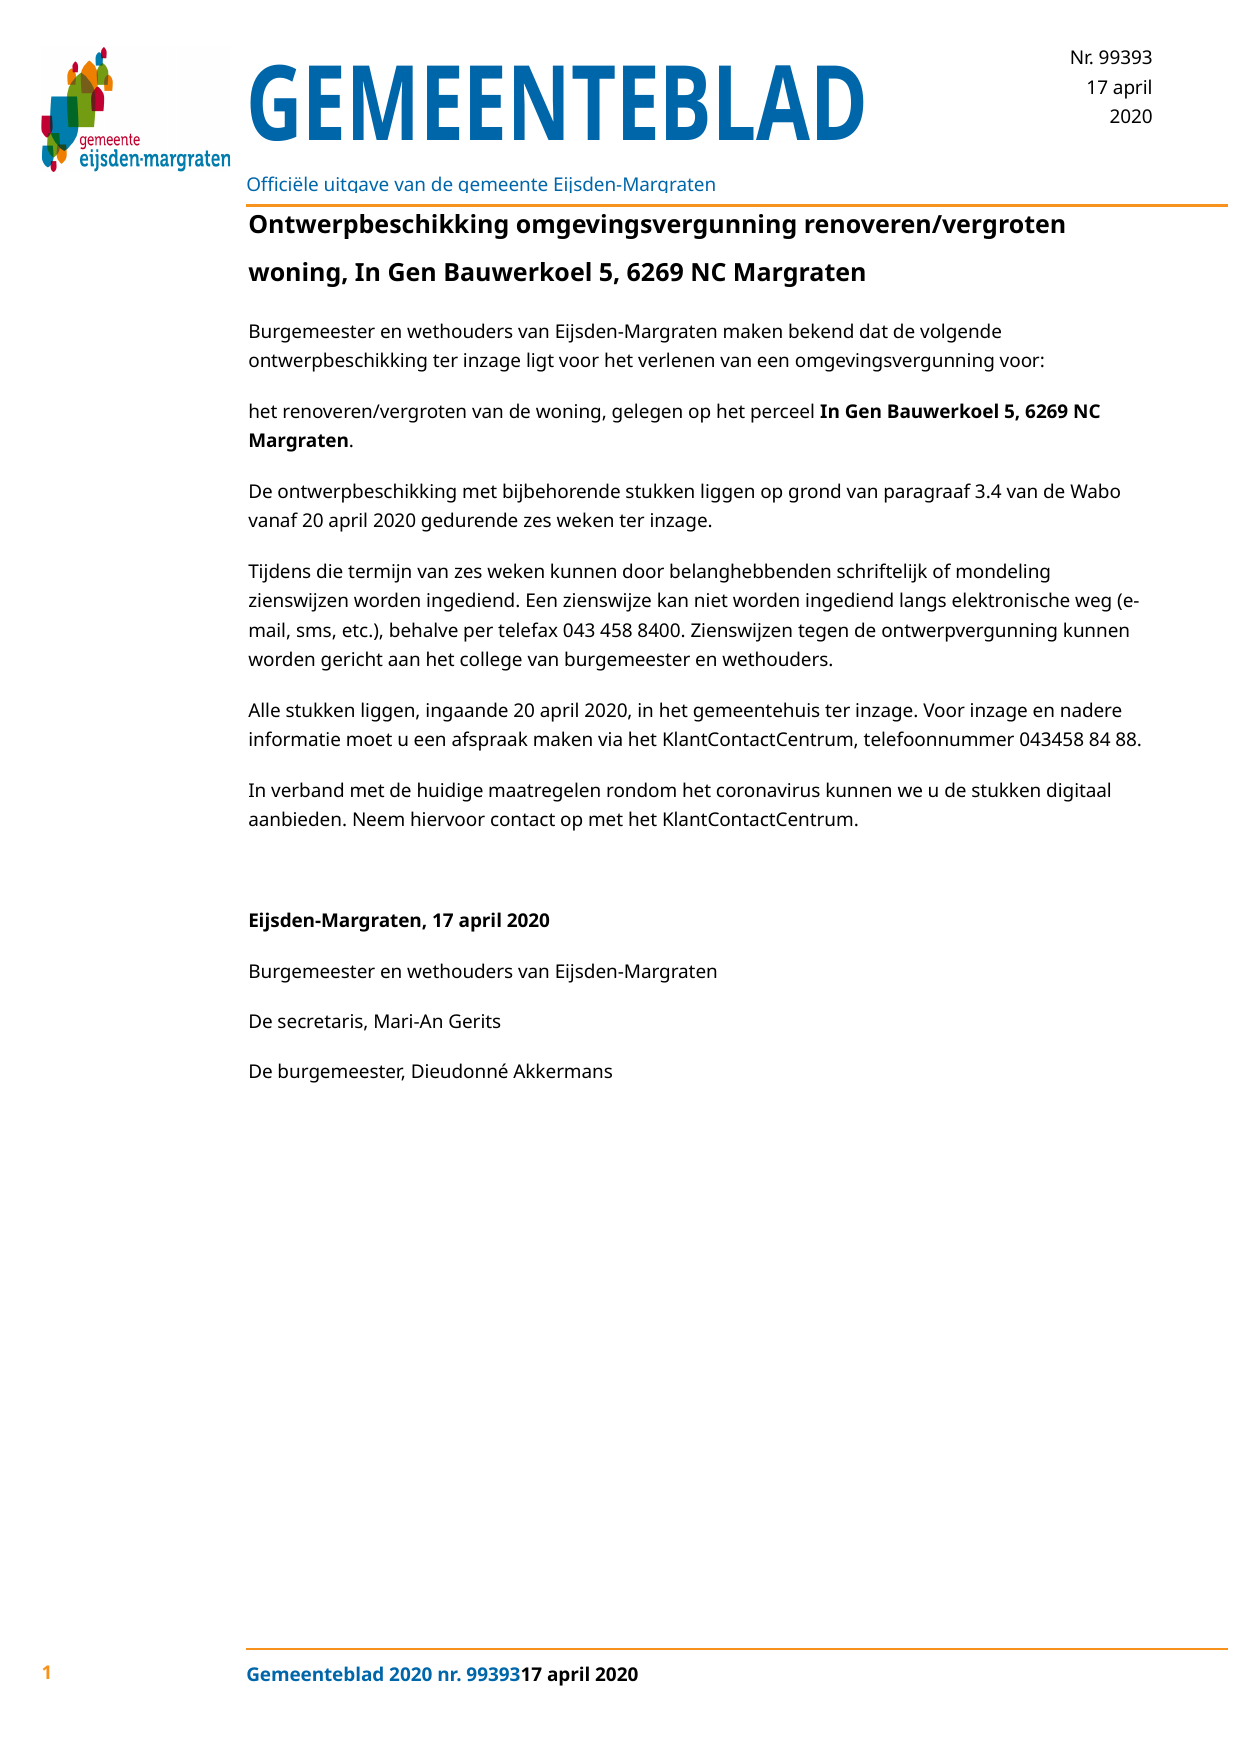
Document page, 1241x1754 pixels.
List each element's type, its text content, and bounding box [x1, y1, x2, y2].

text Ontwerpbeschikking omgevingsvergunning renoveren/vergroten woning, In Gen Bauwerkoel 5, 6269 NC Margraten [248, 207, 1152, 288]
text De ontwerpbeschikking met bijbehorende stukken liggen op grond van paragraaf 3.4 van de Wabo vanaf 20 april 2020 gedurende zes weken ter inzage. [248, 478, 1152, 533]
text De secretaris, Mari-An Gerits [248, 1008, 1152, 1034]
text Eijsden-Margraten, 17 april 2020 [248, 907, 1152, 933]
text het renoveren/vergroten van de woning, gelegen op het perceel In Gen Bauwerkoel 5, 6269 NC Margraten. [248, 398, 1152, 453]
picture [41, 47, 231, 172]
text Burgemeester en wethouders van Eijsden-Margraten [248, 958, 1152, 984]
text Tijdens die termijn van zes weken kunnen door belanghebbenden schriftelijk of mondeling zienswijzen worden ingediend. Een zienswijze kan niet worden ingediend langs elektronische weg (e-mail, sms, etc.), behalve per telefax 043 458 8400. Zienswijzen tegen de ontwerpvergunning kunnen worden gericht aan het college van burgemeester en wethouders. [248, 558, 1152, 672]
text De burgemeester, Dieudonné Akkermans [248, 1059, 1152, 1084]
text Burgemeester en wethouders van Eijsden-Margraten maken bekend dat de volgende ontwerpbeschikking ter inzage ligt voor het verlenen van een omgevingsvergunning voor: [248, 318, 1152, 373]
text In verband met de huidige maatregelen rondom het coronavirus kunnen we u de stukken digitaal aanbieden. Neem hiervoor contact op met het KlantContactCentrum. [248, 777, 1152, 832]
text Alle stukken liggen, ingaande 20 april 2020, in het gemeentehuis ter inzage. Voor inzage en nadere informatie moet u een afspraak maken via het KlantContactCentrum, telefoonnummer 043458 84 88. [248, 697, 1152, 752]
